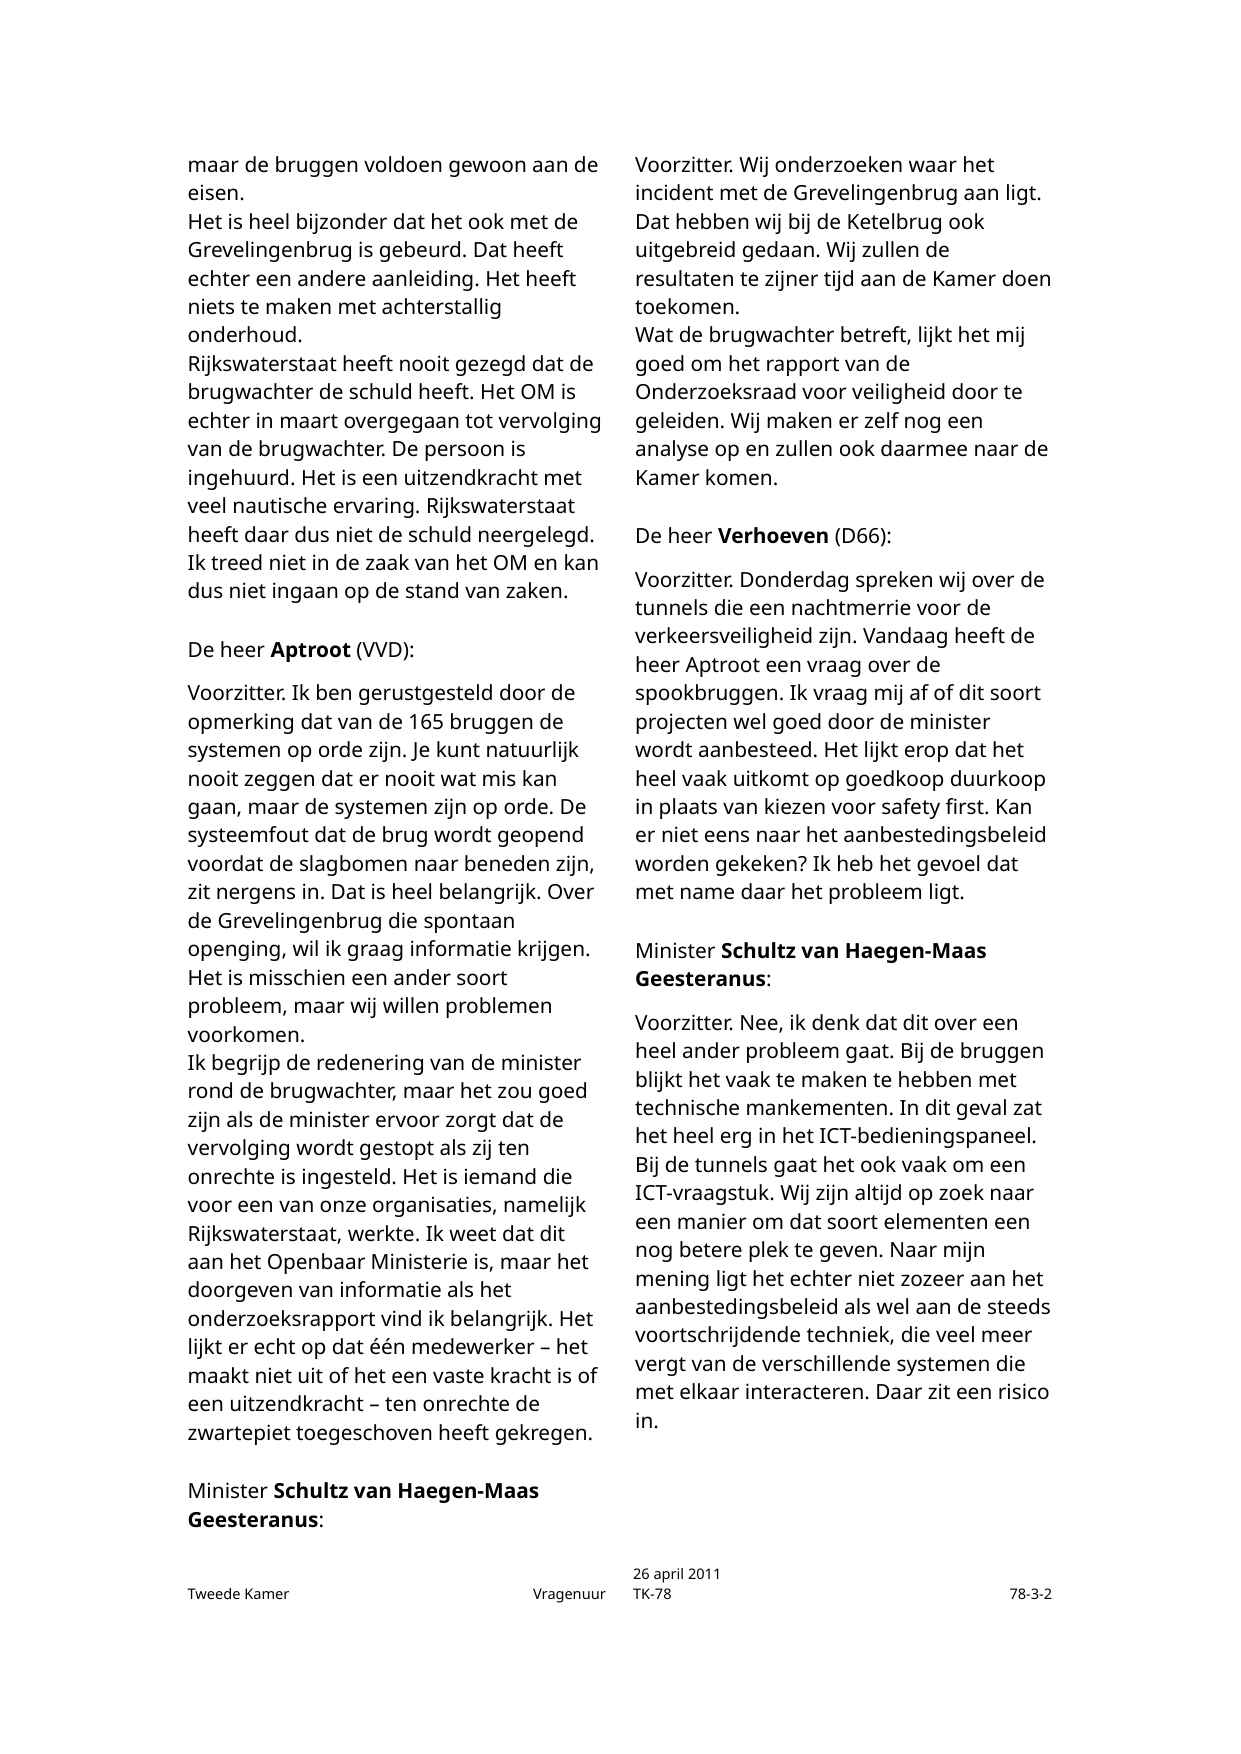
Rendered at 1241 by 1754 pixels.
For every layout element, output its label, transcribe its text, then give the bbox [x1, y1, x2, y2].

text Het is heel bijzonder dat het ook met de Grevelingenbrug is gebeurd. Dat heeft echter een andere aanleiding. Het heeft niets te maken met achterstallig onderhoud. [187, 207, 605, 349]
text Voorzitter. Wij onderzoeken waar het incident met de Grevelingenbrug aan ligt. Dat hebben wij bij de Ketelbrug ook uitgebreid gedaan. Wij zullen de resultaten te zijner tijd aan de Kamer doen toekomen. [635, 150, 1053, 321]
text Wat de brugwachter betreft, lijkt het mij goed om het rapport van de Onderzoeksraad voor veiligheid door te geleiden. Wij maken er zelf nog een analyse op en zullen ook daarmee naar de Kamer komen. [635, 321, 1053, 491]
text De heer Verhoeven (D66): [635, 521, 1053, 550]
text Voorzitter. Nee, ik denk dat dit over een heel ander probleem gaat. Bij de bruggen blijkt het vaak te maken te hebben met technische mankementen. In dit geval zat het heel erg in het ICT-bedieningspaneel. Bij de tunnels gaat het ook vaak om een ICT-vraagstuk. Wij zijn altijd op zoek naar een manier om dat soort elementen een nog betere plek te geven. Naar mijn mening ligt het echter niet zozeer aan het aanbestedingsbeleid als wel aan de steeds voortschrijdende techniek, die veel meer vergt van de verschillende systemen die met elkaar interacteren. Daar zit een risico in. [635, 1008, 1053, 1434]
text De heer Aptroot (VVD): [187, 635, 605, 663]
text Minister Schultz van Haegen-Maas Geesteranus: [635, 936, 1053, 993]
text Rijkswaterstaat heeft nooit gezegd dat de brugwachter de schuld heeft. Het OM is echter in maart overgegaan tot vervolging van de brugwachter. De persoon is ingehuurd. Het is een uitzendkracht met veel nautische ervaring. Rijkswaterstaat heeft daar dus niet de schuld neergelegd. Ik treed niet in de zaak van het OM en kan dus niet ingaan op de stand van zaken. [187, 349, 605, 605]
text Ik begrijp de redenering van de minister rond de brugwachter, maar het zou goed zijn als de minister ervoor zorgt dat de vervolging wordt gestopt als zij ten onrechte is ingesteld. Het is iemand die voor een van onze organisaties, namelijk Rijkswaterstaat, werkte. Ik weet dat dit aan het Openbaar Ministerie is, maar het doorgeven van informatie als het onderzoeksrapport vind ik belangrijk. Het lijkt er echt op dat één medewerker – het maakt niet uit of het een vaste kracht is of een uitzendkracht – ten onrechte de zwartepiet toegeschoven heeft gekregen. [187, 1048, 605, 1446]
text Voorzitter. Ik ben gerustgesteld door de opmerking dat van de 165 bruggen de systemen op orde zijn. Je kunt natuurlijk nooit zeggen dat er nooit wat mis kan gaan, maar de systemen zijn op orde. De systeemfout dat de brug wordt geopend voordat de slagbomen naar beneden zijn, zit nergens in. Dat is heel belangrijk. Over de Grevelingenbrug die spontaan openging, wil ik graag informatie krijgen. Het is misschien een ander soort probleem, maar wij willen problemen voorkomen. [187, 678, 605, 1048]
text Voorzitter. Donderdag spreken wij over de tunnels die een nachtmerrie voor de verkeersveiligheid zijn. Vandaag heeft de heer Aptroot een vraag over de spookbruggen. Ik vraag mij af of dit soort projecten wel goed door de minister wordt aanbesteed. Het lijkt erop dat het heel vaak uitkomt op goedkoop duurkoop in plaats van kiezen voor safety first. Kan er niet eens naar het aanbestedingsbeleid worden gekeken? Ik heb het gevoel dat met name daar het probleem ligt. [635, 565, 1053, 906]
text maar de bruggen voldoen gewoon aan de eisen. [187, 150, 605, 207]
text Minister Schultz van Haegen-Maas Geesteranus: [187, 1476, 605, 1533]
